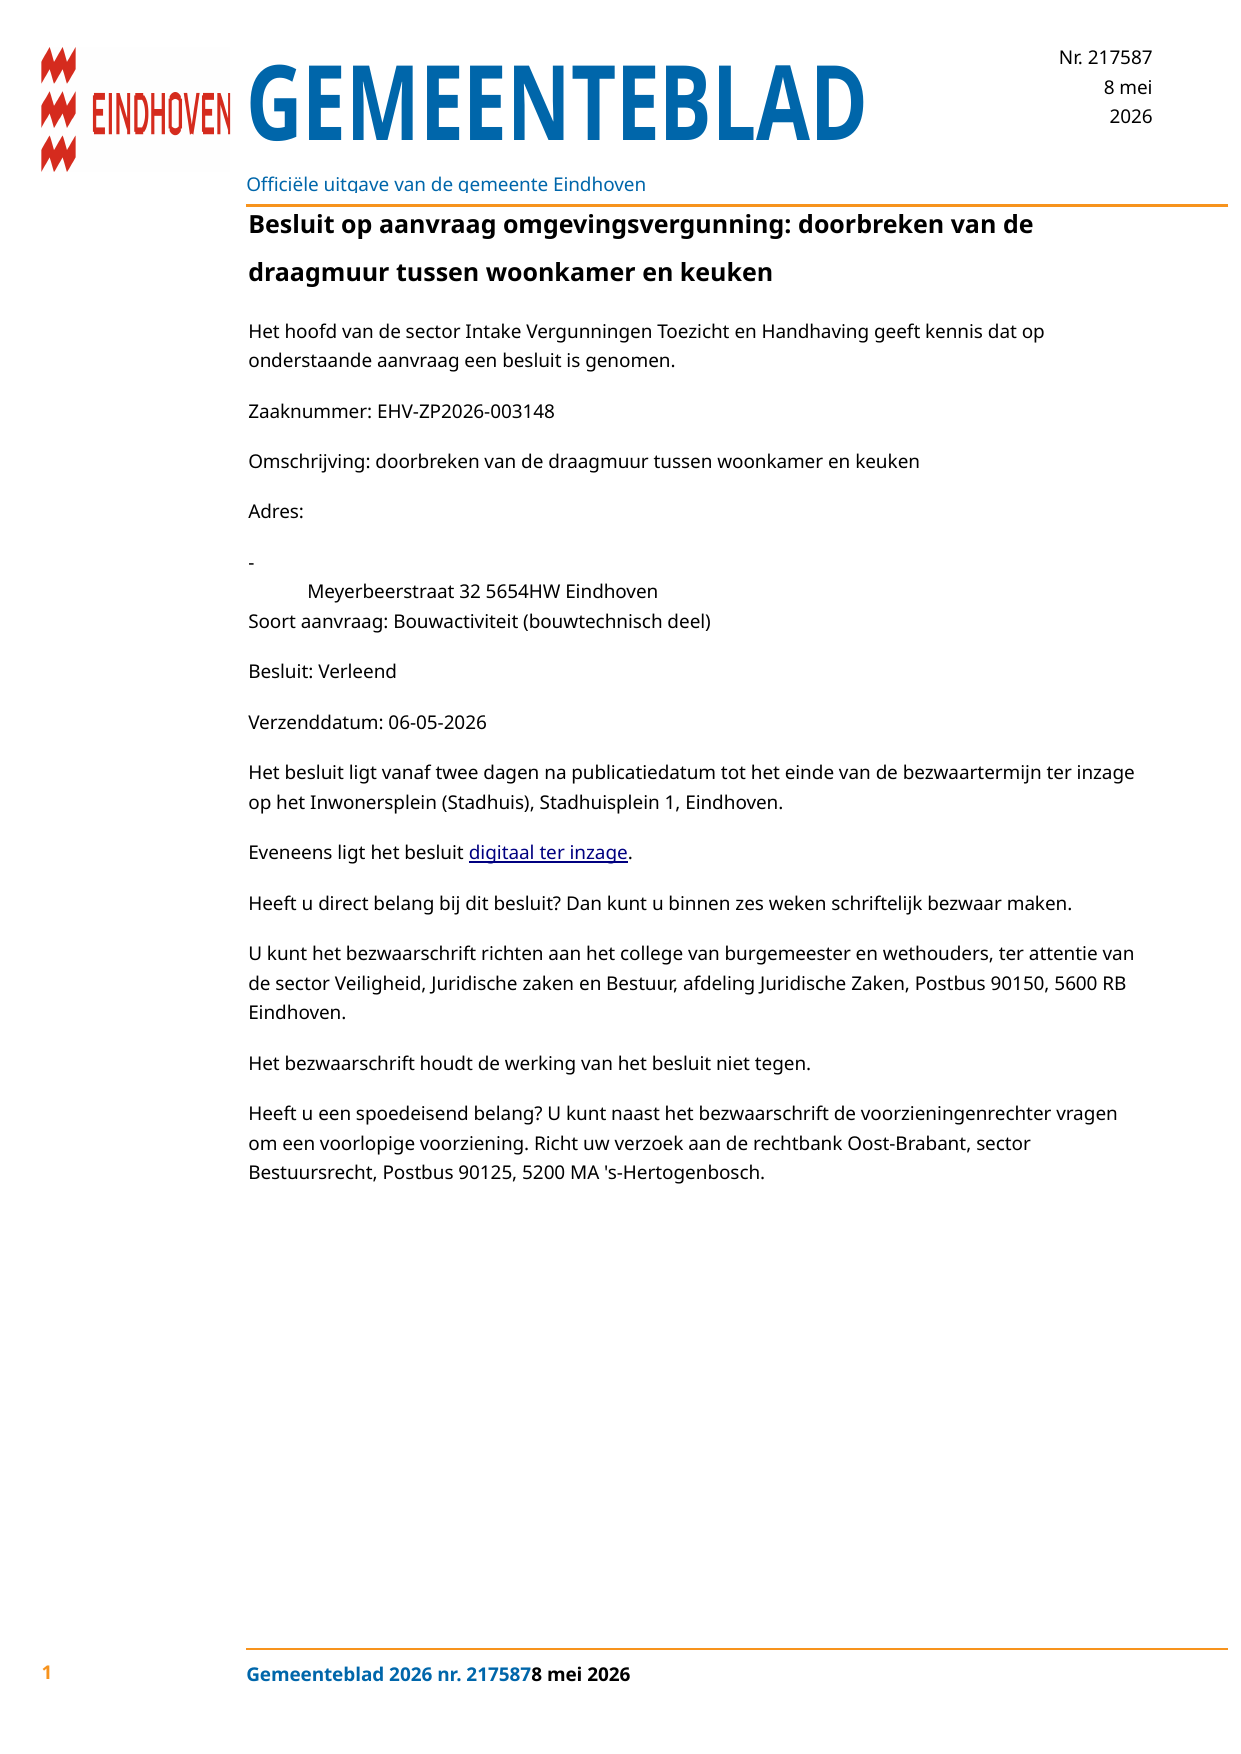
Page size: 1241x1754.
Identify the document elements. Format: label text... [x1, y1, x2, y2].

picture [41, 47, 231, 172]
text Eveneens ligt het besluit digitaal ter inzage. [248, 839, 1152, 865]
text Besluit op aanvraag omgevingsvergunning: doorbreken van de draagmuur tussen woonkamer en keuken [248, 207, 1152, 288]
text Het bezwaarschrift houdt de werking van het besluit niet tegen. [248, 1050, 1152, 1076]
text Heeft u direct belang bij dit besluit? Dan kunt u binnen zes weken schriftelijk bezwaar maken. [248, 890, 1152, 916]
text Omschrijving: doorbreken van de draagmuur tussen woonkamer en keuken [248, 448, 1152, 474]
text Besluit: Verleend [248, 659, 1152, 684]
list Meyerbeerstraat 32 5654HW Eindhoven [248, 579, 1152, 604]
text Zaaknummer: EHV-ZP2026-003148 [248, 398, 1152, 424]
text U kunt het bezwaarschrift richten aan het college van burgemeester en wethouders, ter attentie van de sector Veiligheid, Juridische zaken en Bestuur, afdeling Juridische Zaken, Postbus 90150, 5600 RB Eindhoven. [248, 940, 1152, 1025]
text Heeft u een spoedeisend belang? U kunt naast het bezwaarschrift de voorzieningenrechter vragen om een voorlopige voorziening. Richt uw verzoek aan de rechtbank Oost-Brabant, sector Bestuursrecht, Postbus 90125, 5200 MA 's-Hertogenbosch. [248, 1100, 1152, 1185]
text Verzenddatum: 06-05-2026 [248, 709, 1152, 735]
text Het hoofd van de sector Intake Vergunningen Toezicht en Handhaving geeft kennis dat op onderstaande aanvraag een besluit is genomen. [248, 318, 1152, 373]
text Soort aanvraag: Bouwactiviteit (bouwtechnisch deel) [248, 608, 1152, 634]
text Adres: [248, 499, 1152, 524]
text Het besluit ligt vanaf twee dagen na publicatiedatum tot het einde van de bezwaartermijn ter inzage op het Inwonersplein (Stadhuis), Stadhuisplein 1, Eindhoven. [248, 759, 1152, 815]
